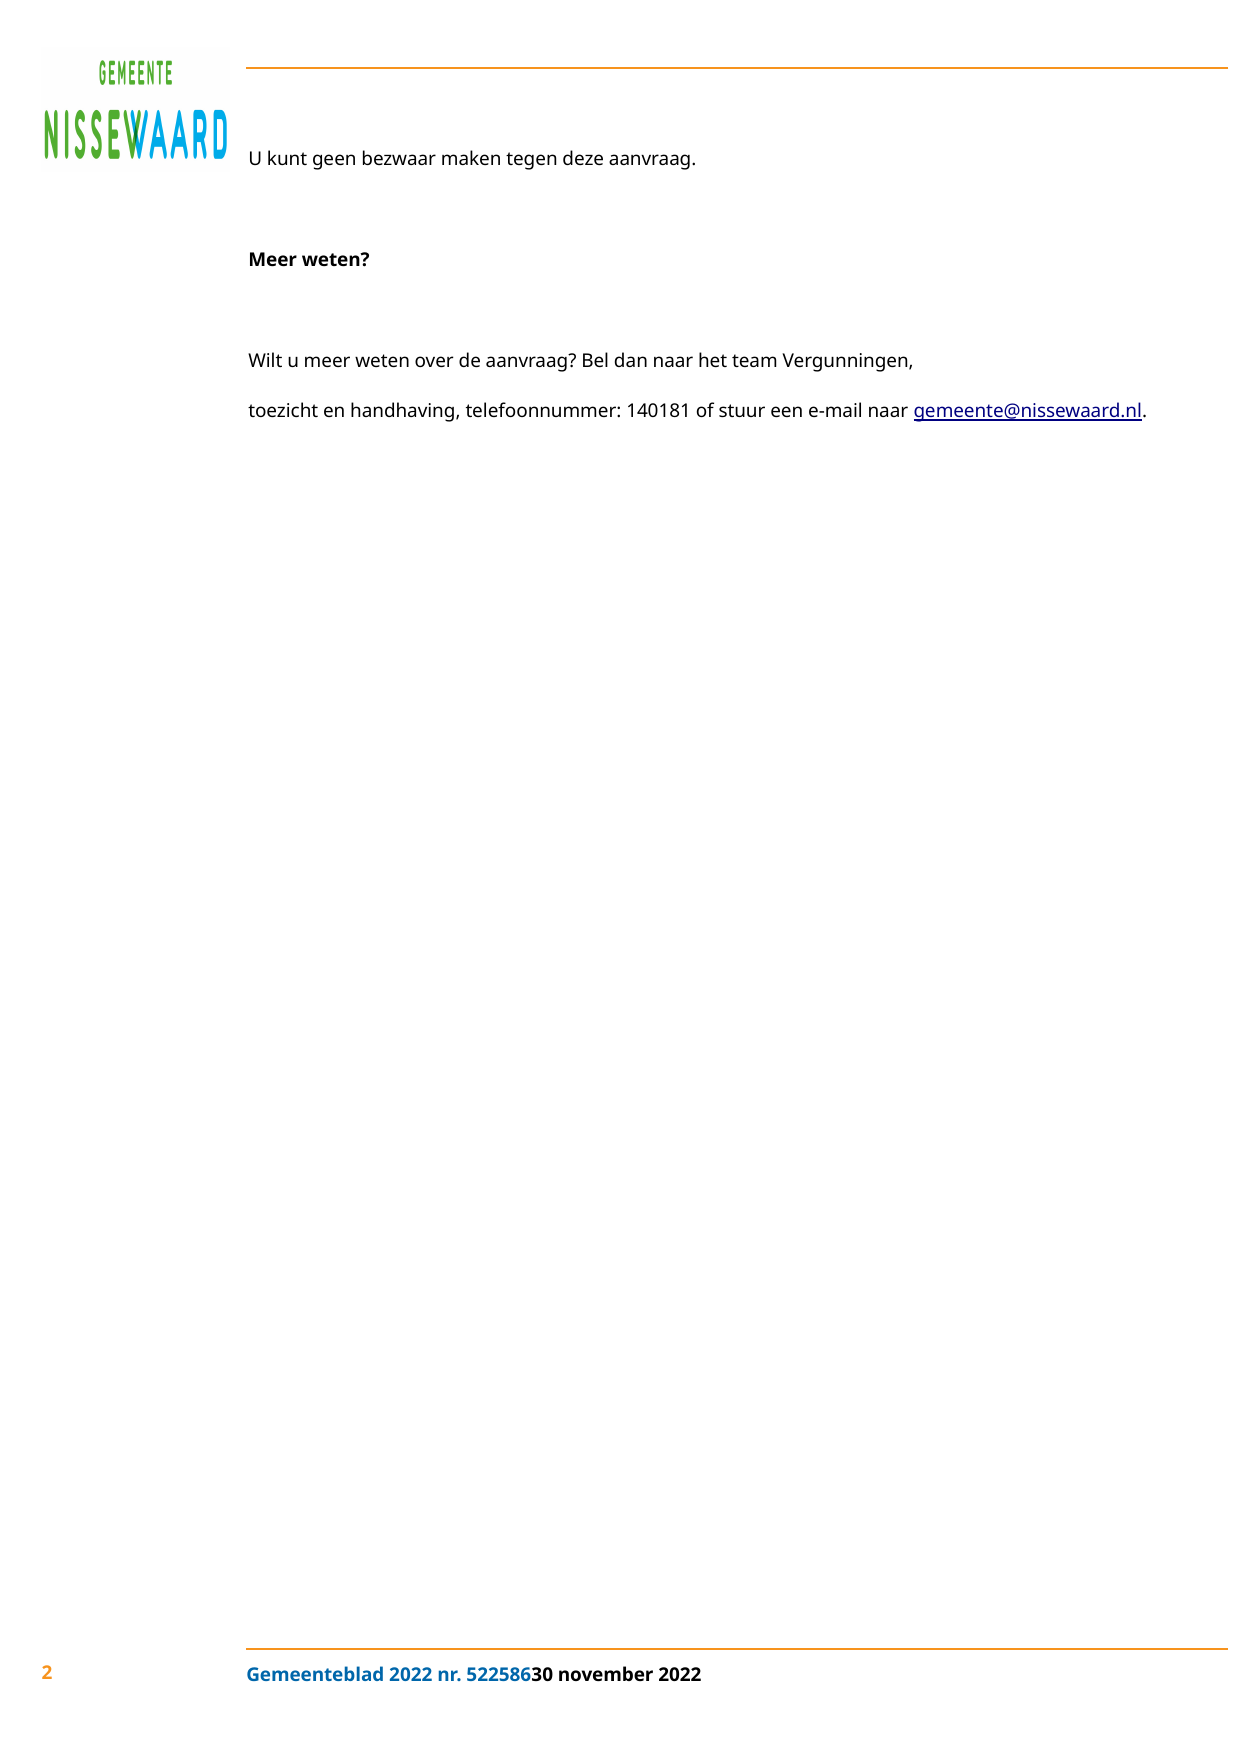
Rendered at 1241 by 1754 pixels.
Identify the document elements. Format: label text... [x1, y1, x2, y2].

text U kunt geen bezwaar maken tegen deze aanvraag. [248, 145, 1152, 171]
picture [41, 47, 231, 172]
text Meer weten? [248, 246, 1152, 272]
text toezicht en handhaving, telefoonnummer: 140181 of stuur een e-mail naar gemeente@nissewaard.nl. [248, 397, 1152, 423]
text Wilt u meer weten over de aanvraag? Bel dan naar het team Vergunningen, [248, 347, 1152, 373]
